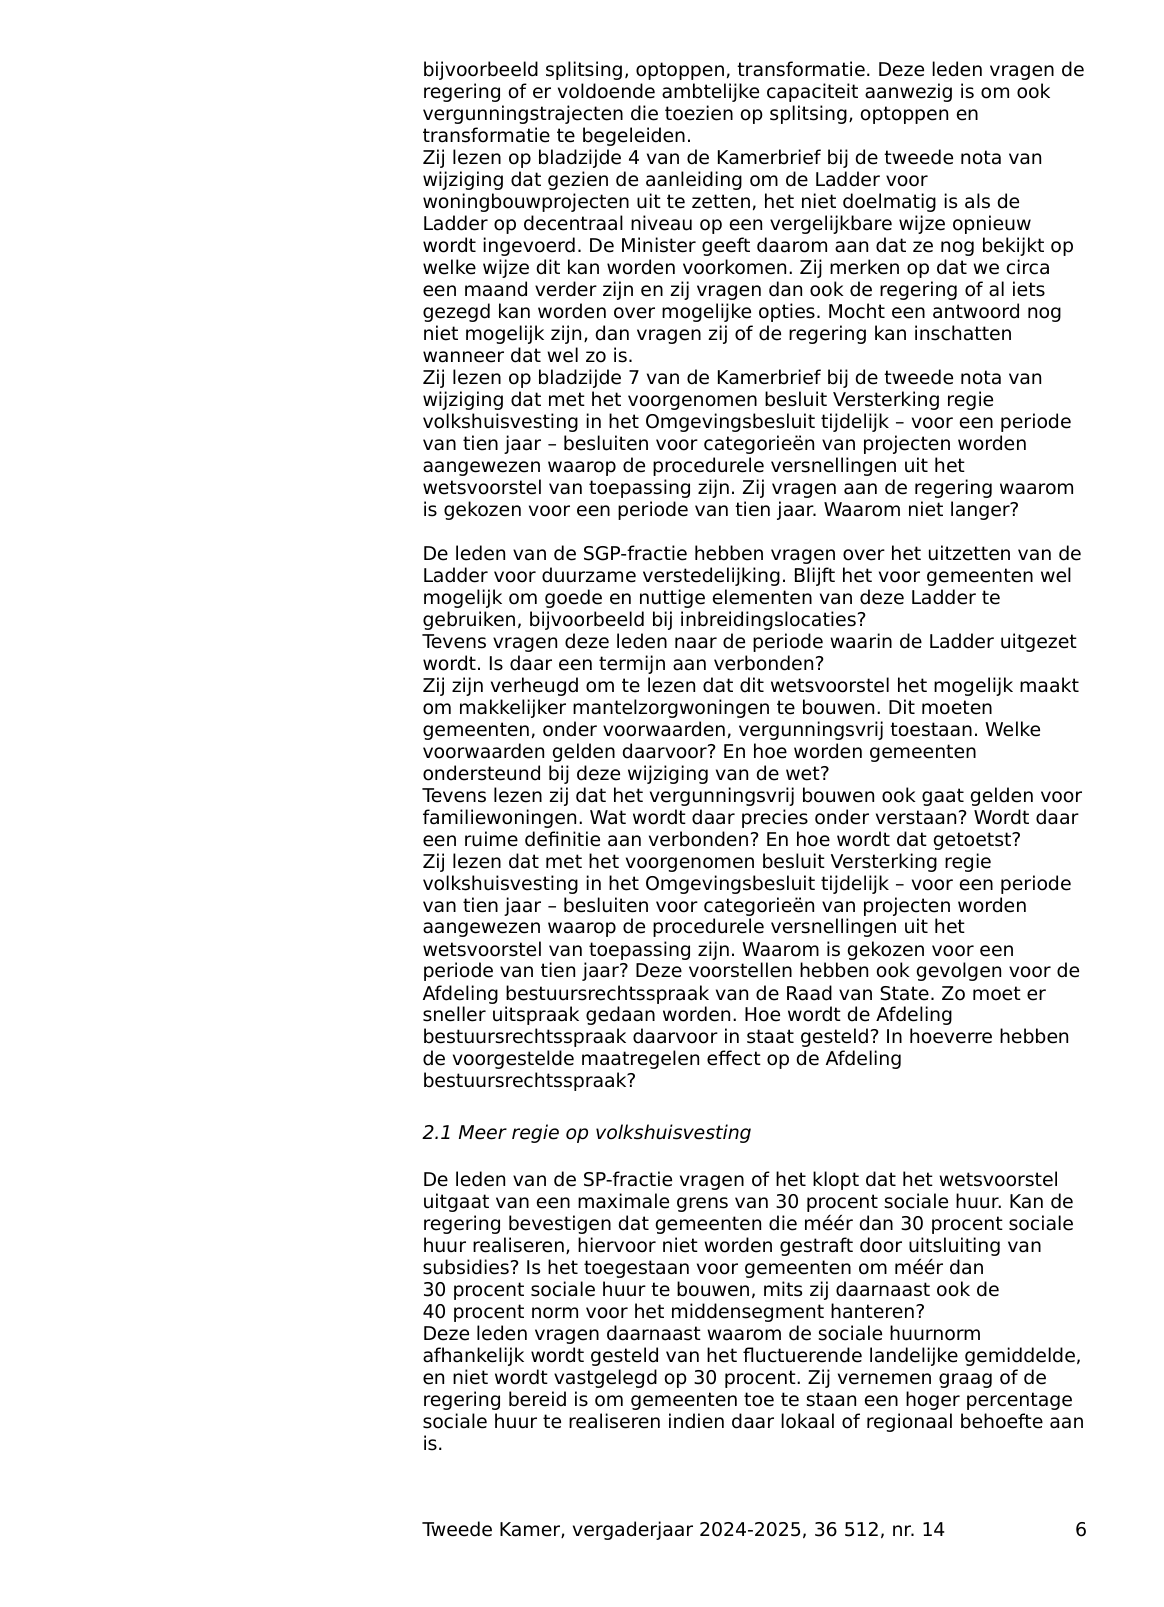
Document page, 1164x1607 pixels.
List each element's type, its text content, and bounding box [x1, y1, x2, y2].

text De leden van de SP-fractie vragen of het klopt dat het wetsvoorstel uitgaat van een maximale grens van 30 procent sociale huur. Kan de regering bevestigen dat gemeenten die méér dan 30 procent sociale huur realiseren, hiervoor niet worden gestraft door uitsluiting van subsidies? Is het toegestaan voor gemeenten om méér dan 30 procent sociale huur te bouwen, mits zij daarnaast ook de 40 procent norm voor het middensegment hanteren? [422, 1169, 1087, 1323]
text Zij zijn verheugd om te lezen dat dit wetsvoorstel het mogelijk maakt om makkelijker mantelzorgwoningen te bouwen. Dit moeten gemeenten, onder voorwaarden, vergunningsvrij toestaan. Welke voorwaarden gelden daarvoor? En hoe worden gemeenten ondersteund bij deze wijziging van de wet? [422, 675, 1087, 784]
text Zij lezen op bladzijde 4 van de Kamerbrief bij de tweede nota van wijziging dat gezien de aanleiding om de Ladder voor woningbouwprojecten uit te zetten, het niet doelmatig is als de Ladder op decentraal niveau op een vergelijkbare wijze opnieuw wordt ingevoerd. De Minister geeft daarom aan dat ze nog bekijkt op welke wijze dit kan worden voorkomen. Zij merken op dat we circa een maand verder zijn en zij vragen dan ook de regering of al iets gezegd kan worden over mogelijke opties. Mocht een antwoord nog niet mogelijk zijn, dan vragen zij of de regering kan inschatten wanneer dat wel zo is. [422, 147, 1087, 367]
subtitle 2.1 Meer regie op volkshuisvesting [422, 1122, 1087, 1144]
text De leden van de SGP-fractie hebben vragen over het uitzetten van de Ladder voor duurzame verstedelijking. Blijft het voor gemeenten wel mogelijk om goede en nuttige elementen van deze Ladder te gebruiken, bijvoorbeeld bij inbreidingslocaties? [422, 543, 1087, 631]
text Zij lezen op bladzijde 7 van de Kamerbrief bij de tweede nota van wijziging dat met het voorgenomen besluit Versterking regie volkshuisvesting in het Omgevingsbesluit tijdelijk – voor een periode van tien jaar – besluiten voor categorieën van projecten worden aangewezen waarop de procedurele versnellingen uit het wetsvoorstel van toepassing zijn. Zij vragen aan de regering waarom is gekozen voor een periode van tien jaar. Waarom niet langer? [422, 367, 1087, 521]
text Deze leden vragen daarnaast waarom de sociale huurnorm afhankelijk wordt gesteld van het fluctuerende landelijke gemiddelde, en niet wordt vastgelegd op 30 procent. Zij vernemen graag of de regering bereid is om gemeenten toe te staan een hoger percentage sociale huur te realiseren indien daar lokaal of regionaal behoefte aan is. [422, 1323, 1087, 1455]
text Zij lezen dat met het voorgenomen besluit Versterking regie volkshuisvesting in het Omgevingsbesluit tijdelijk – voor een periode van tien jaar – besluiten voor categorieën van projecten worden aangewezen waarop de procedurele versnellingen uit het wetsvoorstel van toepassing zijn. Waarom is gekozen voor een periode van tien jaar? Deze voorstellen hebben ook gevolgen voor de Afdeling bestuursrechtsspraak van de Raad van State. Zo moet er sneller uitspraak gedaan worden. Hoe wordt de Afdeling bestuursrechtsspraak daarvoor in staat gesteld? In hoeverre hebben de voorgestelde maatregelen effect op de Afdeling bestuursrechtsspraak? [422, 851, 1087, 1092]
text bijvoorbeeld splitsing, optoppen, transformatie. Deze leden vragen de regering of er voldoende ambtelijke capaciteit aanwezig is om ook vergunningstrajecten die toezien op splitsing, optoppen en transformatie te begeleiden. [422, 59, 1087, 147]
text Tevens vragen deze leden naar de periode waarin de Ladder uitgezet wordt. Is daar een termijn aan verbonden? [422, 631, 1087, 675]
text Tevens lezen zij dat het vergunningsvrij bouwen ook gaat gelden voor familiewoningen. Wat wordt daar precies onder verstaan? Wordt daar een ruime definitie aan verbonden? En hoe wordt dat getoetst? [422, 784, 1087, 851]
